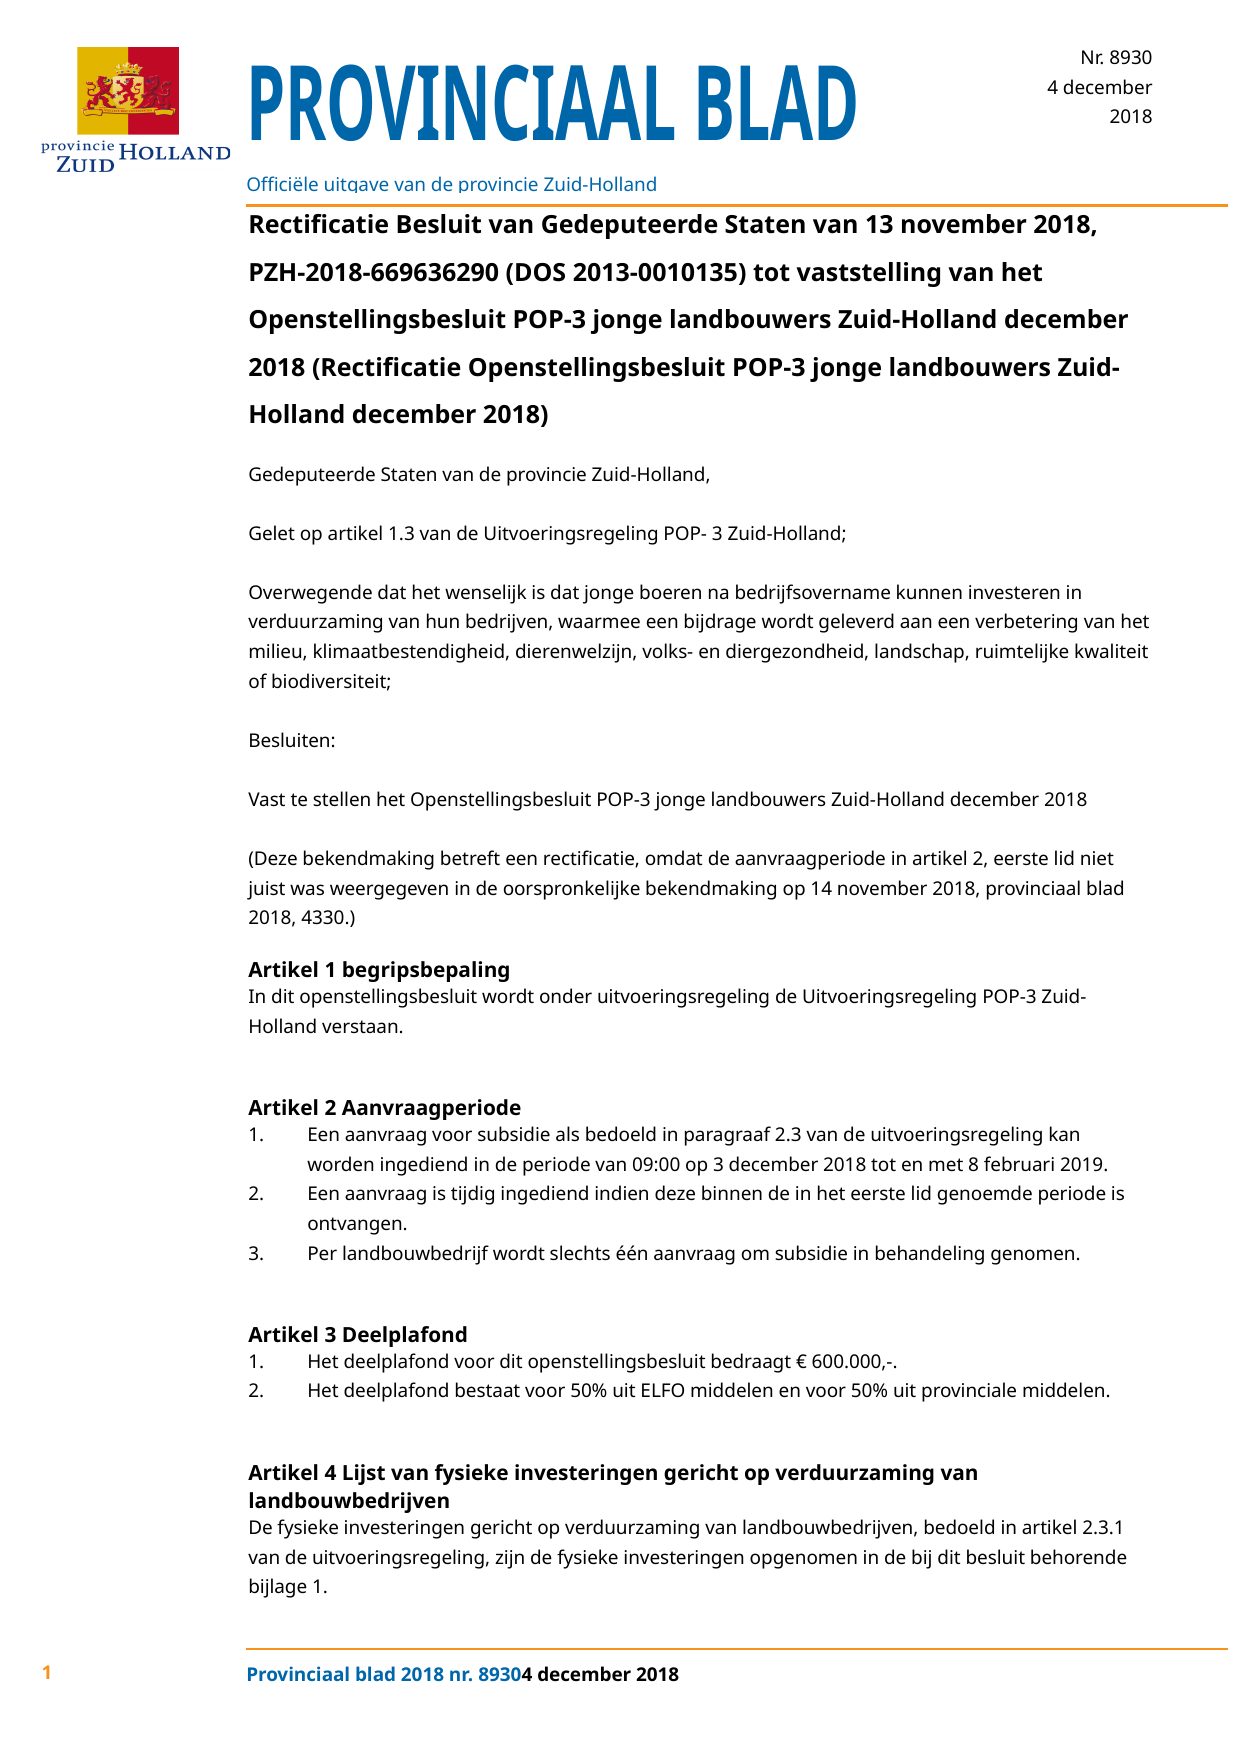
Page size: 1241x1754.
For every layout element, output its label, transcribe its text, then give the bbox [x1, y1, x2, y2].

text Artikel 3 Deelplafond [248, 1320, 1152, 1348]
list Per landbouwbedrijf wordt slechts één aanvraag om subsidie in behandeling genomen. [248, 1240, 1152, 1265]
list Het deelplafond bestaat voor 50% uit ELFO middelen en voor 50% uit provinciale middelen. [248, 1378, 1152, 1403]
text Vast te stellen het Openstellingsbesluit POP-3 jonge landbouwers Zuid-Holland december 2018 [248, 786, 1152, 812]
list Een aanvraag is tijdig ingediend indien deze binnen de in het eerste lid genoemde periode is ontvangen. [248, 1181, 1152, 1236]
text Artikel 2 Aanvraagperiode [248, 1093, 1152, 1121]
text Gedeputeerde Staten van de provincie Zuid-Holland, [248, 461, 1152, 486]
list Een aanvraag voor subsidie als bedoeld in paragraaf 2.3 van de uitvoeringsregeling kan worden ingediend in de periode van 09:00 op 3 december 2018 tot en met 8 februari 2019. [248, 1121, 1152, 1177]
text Rectificatie Besluit van Gedeputeerde Staten van 13 november 2018, PZH-2018-669636290 (DOS 2013-0010135) tot vaststelling van het Openstellingsbesluit POP-3 jonge landbouwers Zuid-Holland december 2018 (Rectificatie Openstellingsbesluit POP-3 jonge landbouwers Zuid-Holland december 2018) [248, 207, 1152, 431]
text Artikel 1 begripsbepaling [248, 955, 1152, 983]
text Overwegende dat het wenselijk is dat jonge boeren na bedrijfsovername kunnen investeren in verduurzaming van hun bedrijven, waarmee een bijdrage wordt geleverd aan een verbetering van het milieu, klimaatbestendigheid, dierenwelzijn, volks- en diergezondheid, landschap, ruimtelijke kwaliteit of biodiversiteit; [248, 579, 1152, 693]
text Gelet op artikel 1.3 van de Uitvoeringsregeling POP- 3 Zuid-Holland; [248, 520, 1152, 546]
picture [41, 47, 231, 172]
text Besluiten: [248, 727, 1152, 753]
text (Deze bekendmaking betreft een rectificatie, omdat de aanvraagperiode in artikel 2, eerste lid niet juist was weergegeven in de oorspronkelijke bekendmaking op 14 november 2018, provinciaal blad 2018, 4330.) [248, 845, 1152, 930]
text De fysieke investeringen gericht op verduurzaming van landbouwbedrijven, bedoeld in artikel 2.3.1 van de uitvoeringsregeling, zijn de fysieke investeringen opgenomen in de bij dit besluit behorende bijlage 1. [248, 1514, 1152, 1599]
text Artikel 4 Lijst van fysieke investeringen gericht op verduurzaming van landbouwbedrijven [248, 1458, 1152, 1514]
list Het deelplafond voor dit openstellingsbesluit bedraagt € 600.000,-. [248, 1348, 1152, 1374]
text In dit openstellingsbesluit wordt onder uitvoeringsregeling de Uitvoeringsregeling POP-3 Zuid-Holland verstaan. [248, 983, 1152, 1039]
